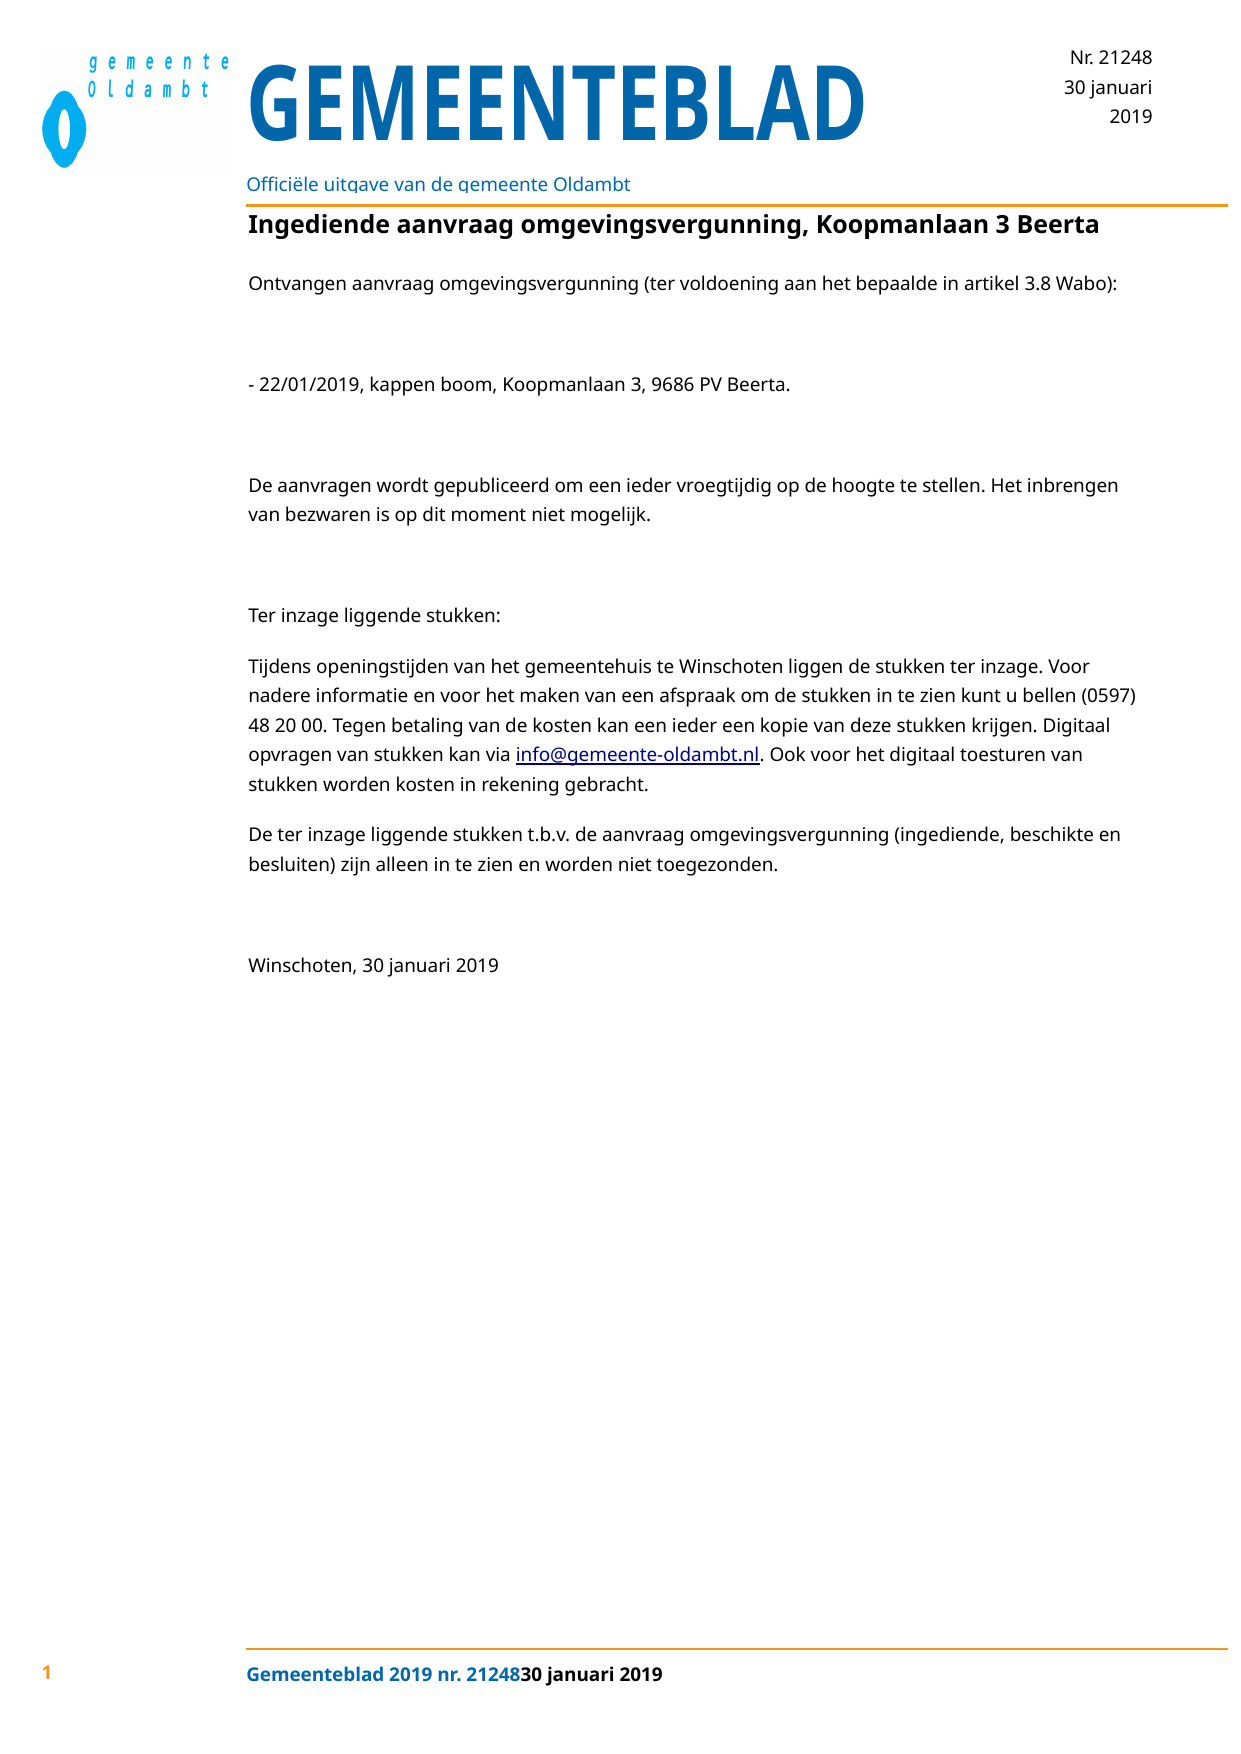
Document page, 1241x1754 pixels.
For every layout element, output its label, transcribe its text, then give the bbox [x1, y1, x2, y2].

text Ter inzage liggende stukken: [248, 602, 1152, 628]
picture [41, 47, 231, 172]
text - 22/01/2019, kappen boom, Koopmanlaan 3, 9686 PV Beerta. [248, 371, 1152, 397]
text Tijdens openingstijden van het gemeentehuis te Winschoten liggen de stukken ter inzage. Voor nadere informatie en voor het maken van een afspraak om de stukken in te zien kunt u bellen (0597) 48 20 00. Tegen betaling van de kosten kan een ieder een kopie van deze stukken krijgen. Digitaal opvragen van stukken kan via info@gemeente-oldambt.nl. Ook voor het digitaal toesturen van stukken worden kosten in rekening gebracht. [248, 653, 1152, 797]
text Ontvangen aanvraag omgevingsvergunning (ter voldoening aan het bepaalde in artikel 3.8 Wabo): [248, 270, 1152, 296]
text De aanvragen wordt gepubliceerd om een ieder vroegtijdig op de hoogte te stellen. Het inbrengen van bezwaren is op dit moment niet mogelijk. [248, 472, 1152, 527]
text De ter inzage liggende stukken t.b.v. de aanvraag omgevingsvergunning (ingediende, beschikte en besluiten) zijn alleen in te zien en worden niet toegezonden. [248, 822, 1152, 877]
text Winschoten, 30 januari 2019 [248, 952, 1152, 978]
text Ingediende aanvraag omgevingsvergunning, Koopmanlaan 3 Beerta [248, 207, 1152, 241]
